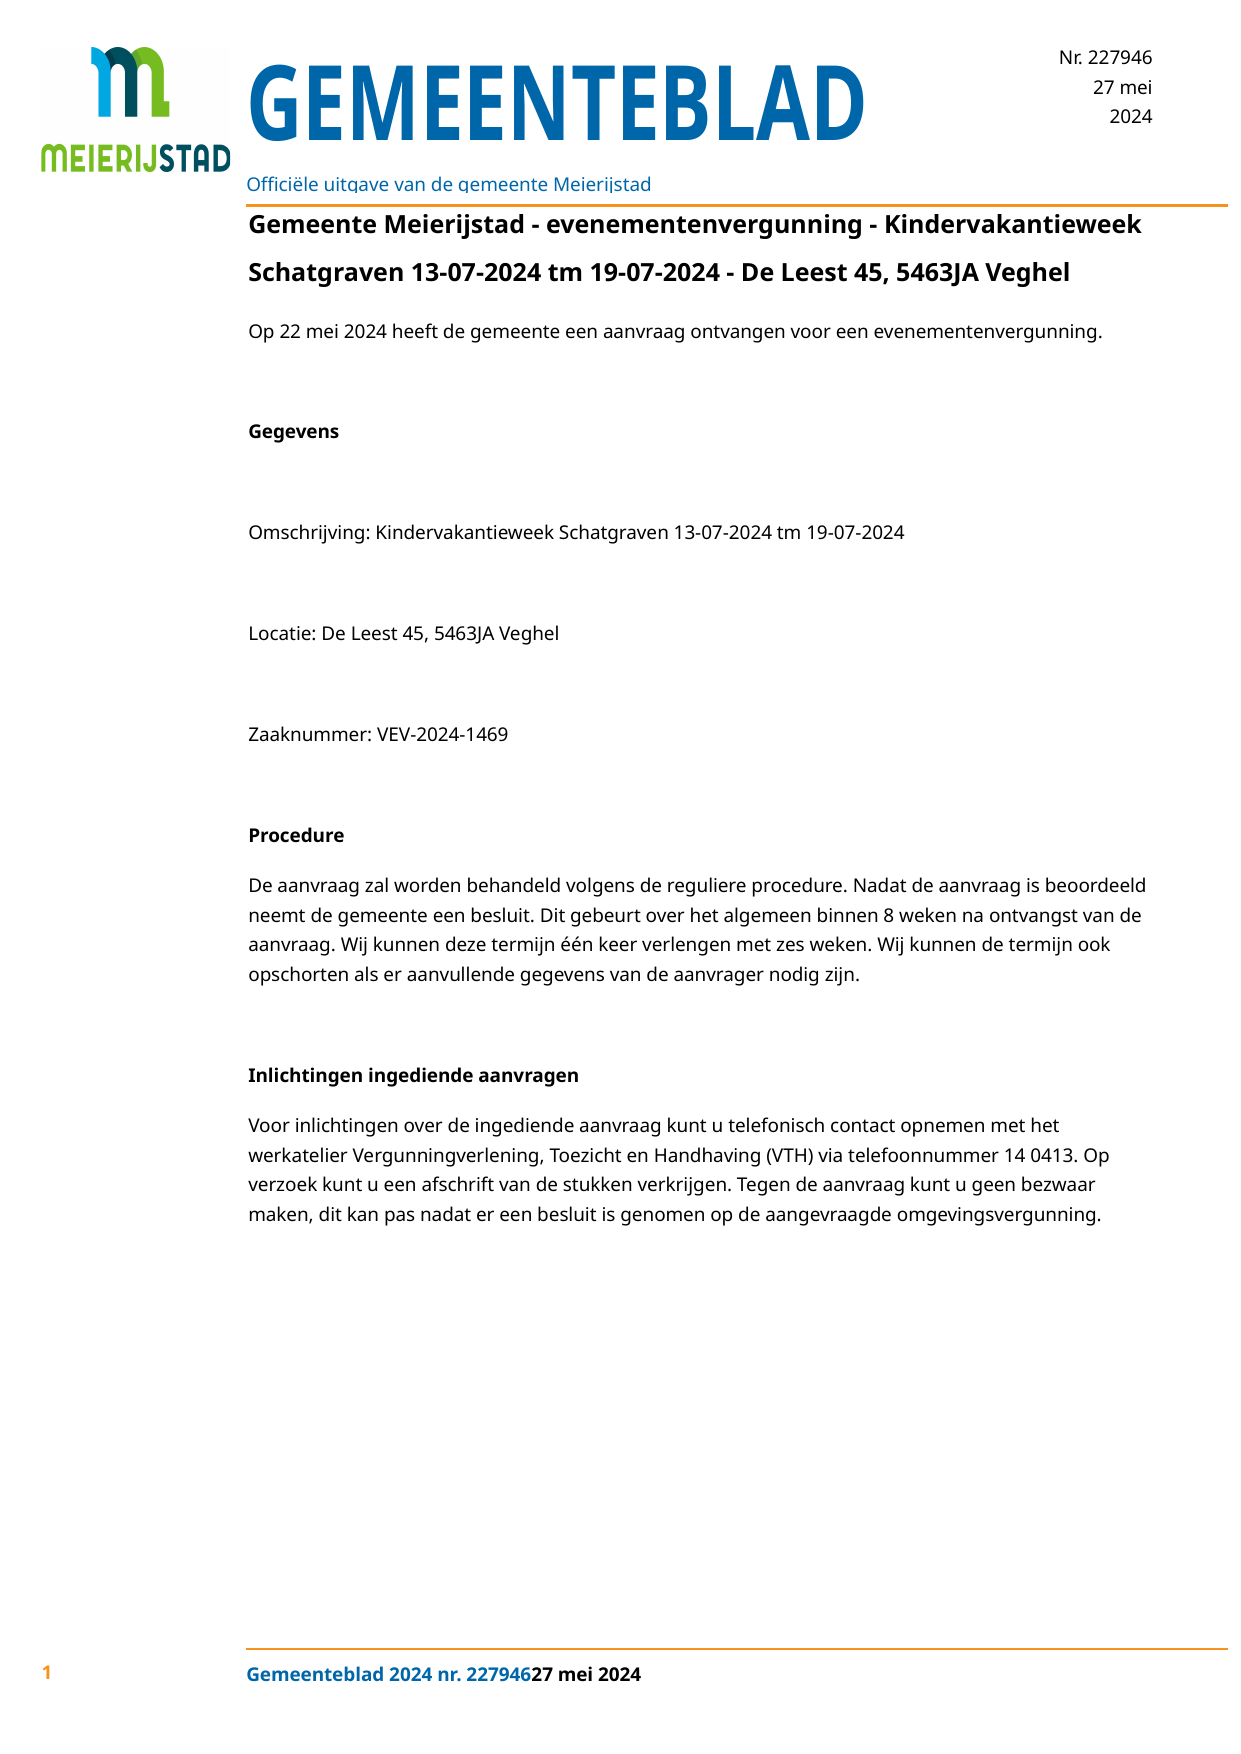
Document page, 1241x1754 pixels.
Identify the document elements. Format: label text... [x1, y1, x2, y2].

text Op 22 mei 2024 heeft de gemeente een aanvraag ontvangen voor een evenementenvergunning. [248, 318, 1152, 344]
text Voor inlichtingen over de ingediende aanvraag kunt u telefonisch contact opnemen met het werkatelier Vergunningverlening, Toezicht en Handhaving (VTH) via telefoonnummer 14 0413. Op verzoek kunt u een afschrift van de stukken verkrijgen. Tegen de aanvraag kunt u geen bezwaar maken, dit kan pas nadat er een besluit is genomen op de aangevraagde omgevingsvergunning. [248, 1112, 1152, 1227]
text Zaaknummer: VEV-2024-1469 [248, 721, 1152, 747]
text Inlichtingen ingediende aanvragen [248, 1062, 1152, 1088]
text Gemeente Meierijstad - evenementenvergunning - Kindervakantieweek Schatgraven 13-07-2024 tm 19-07-2024 - De Leest 45, 5463JA Veghel [248, 207, 1152, 288]
text Omschrijving: Kindervakantieweek Schatgraven 13-07-2024 tm 19-07-2024 [248, 519, 1152, 545]
picture [41, 47, 231, 172]
text Locatie: De Leest 45, 5463JA Veghel [248, 620, 1152, 646]
text Gegevens [248, 419, 1152, 444]
text De aanvraag zal worden behandeld volgens de reguliere procedure. Nadat de aanvraag is beoordeeld neemt de gemeente een besluit. Dit gebeurt over het algemeen binnen 8 weken na ontvangst van de aanvraag. Wij kunnen deze termijn één keer verlengen met zes weken. Wij kunnen de termijn ook opschorten als er aanvullende gegevens van de aanvrager nodig zijn. [248, 872, 1152, 987]
text Procedure [248, 822, 1152, 848]
